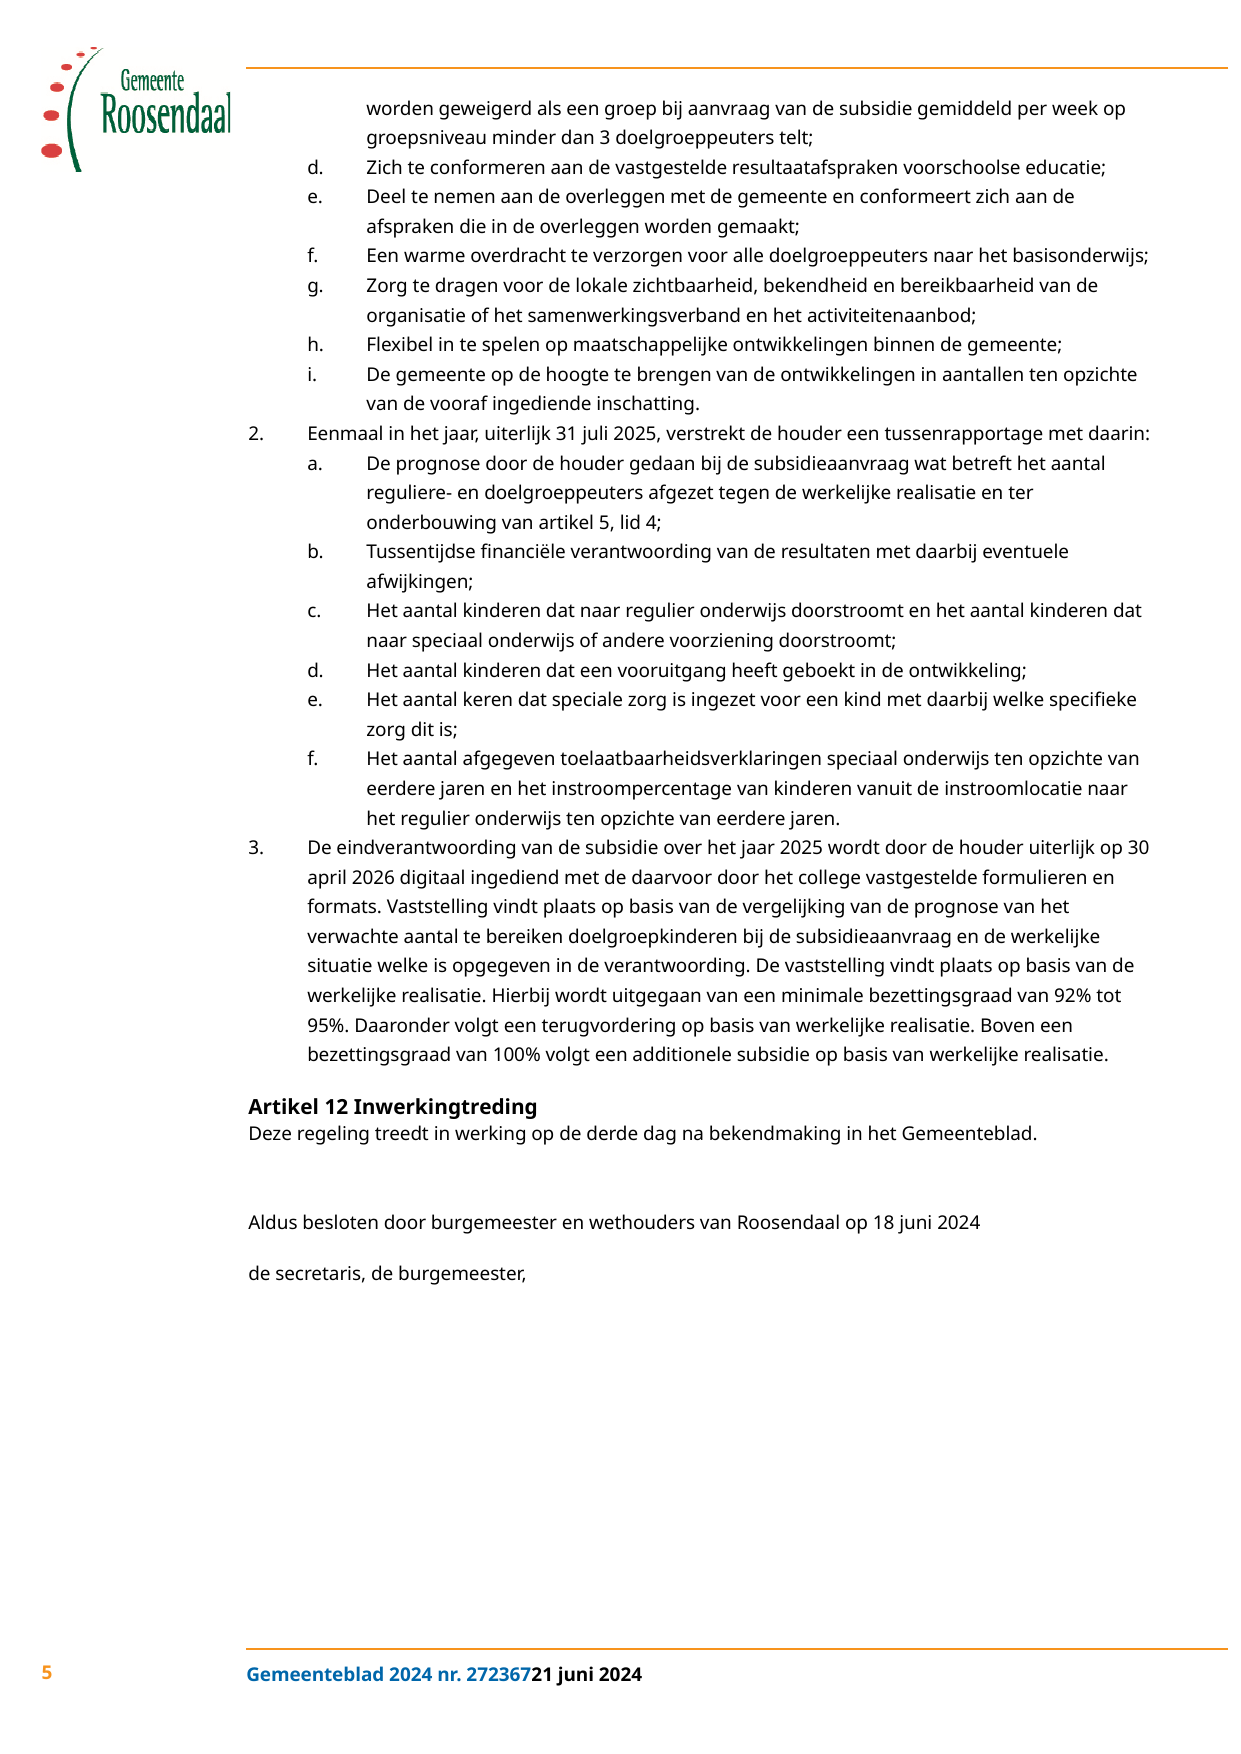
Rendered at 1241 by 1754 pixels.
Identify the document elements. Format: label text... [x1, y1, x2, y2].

text Deze regeling treedt in werking op de derde dag na bekendmaking in het Gemeenteblad. [248, 1120, 1152, 1146]
picture [41, 47, 231, 172]
list Een warme overdracht te verzorgen voor alle doelgroeppeuters naar het basisonderwijs; [307, 243, 1152, 268]
list Zorg te dragen voor de lokale zichtbaarheid, bekendheid en bereikbaarheid van de organisatie of het samenwerkingsverband en het activiteitenaanbod; [307, 272, 1152, 328]
list Flexibel in te spelen op maatschappelijke ontwikkelingen binnen de gemeente; [307, 331, 1152, 357]
list Deel te nemen aan de overleggen met de gemeente en conformeert zich aan de afspraken die in de overleggen worden gemaakt; [307, 183, 1152, 239]
text Aldus besloten door burgemeester en wethouders van Roosendaal op 18 juni 2024 [248, 1209, 1152, 1235]
list De prognose door de houder gedaan bij de subsidieaanvraag wat betreft het aantal reguliere- en doelgroeppeuters afgezet tegen de werkelijke realisatie en ter onderbouwing van artikel 5, lid 4; [307, 450, 1152, 535]
list Eenmaal in het jaar, uiterlijk 31 juli 2025, verstrekt de houder een tussenrapportage met daarin: [248, 420, 1152, 446]
text Artikel 12 Inwerkingtreding [248, 1092, 1152, 1120]
list De gemeente op de hoogte te brengen van de ontwikkelingen in aantallen ten opzichte van de vooraf ingediende inschatting. [307, 361, 1152, 416]
list Zich te conformeren aan de vastgestelde resultaatafspraken voorschoolse educatie; [307, 154, 1152, 180]
text de secretaris, de burgemeester, [248, 1261, 1152, 1286]
list De eindverantwoording van de subsidie over het jaar 2025 wordt door de houder uiterlijk op 30 april 2026 digitaal ingediend met de daarvoor door het college vastgestelde formulieren en formats. Vaststelling vindt plaats op basis van de vergelijking van de prognose van het verwachte aantal te bereiken doelgroepkinderen bij de subsidieaanvraag en de werkelijke situatie welke is opgegeven in de verantwoording. De vaststelling vindt plaats op basis van de werkelijke realisatie. Hierbij wordt uitgegaan van een minimale bezettingsgraad van 92% tot 95%. Daaronder volgt een terugvordering op basis van werkelijke realisatie. Boven een bezettingsgraad van 100% volgt een additionele subsidie op basis van werkelijke realisatie. [248, 834, 1152, 1067]
list Het aantal kinderen dat een vooruitgang heeft geboekt in de ontwikkeling; [307, 657, 1152, 683]
list Het aantal afgegeven toelaatbaarheidsverklaringen speciaal onderwijs ten opzichte van eerdere jaren en het instroompercentage van kinderen vanuit de instroomlocatie naar het regulier onderwijs ten opzichte van eerdere jaren. [307, 746, 1152, 831]
list Tussentijdse financiële verantwoording van de resultaten met daarbij eventuele afwijkingen; [307, 538, 1152, 594]
list Het aantal kinderen dat naar regulier onderwijs doorstroomt en het aantal kinderen dat naar speciaal onderwijs of andere voorziening doorstroomt; [307, 598, 1152, 653]
list Het aantal keren dat speciale zorg is ingezet voor een kind met daarbij welke specifieke zorg dit is; [307, 686, 1152, 742]
list worden geweigerd als een groep bij aanvraag van de subsidie gemiddeld per week op groepsniveau minder dan 3 doelgroeppeuters telt; [307, 95, 1152, 150]
